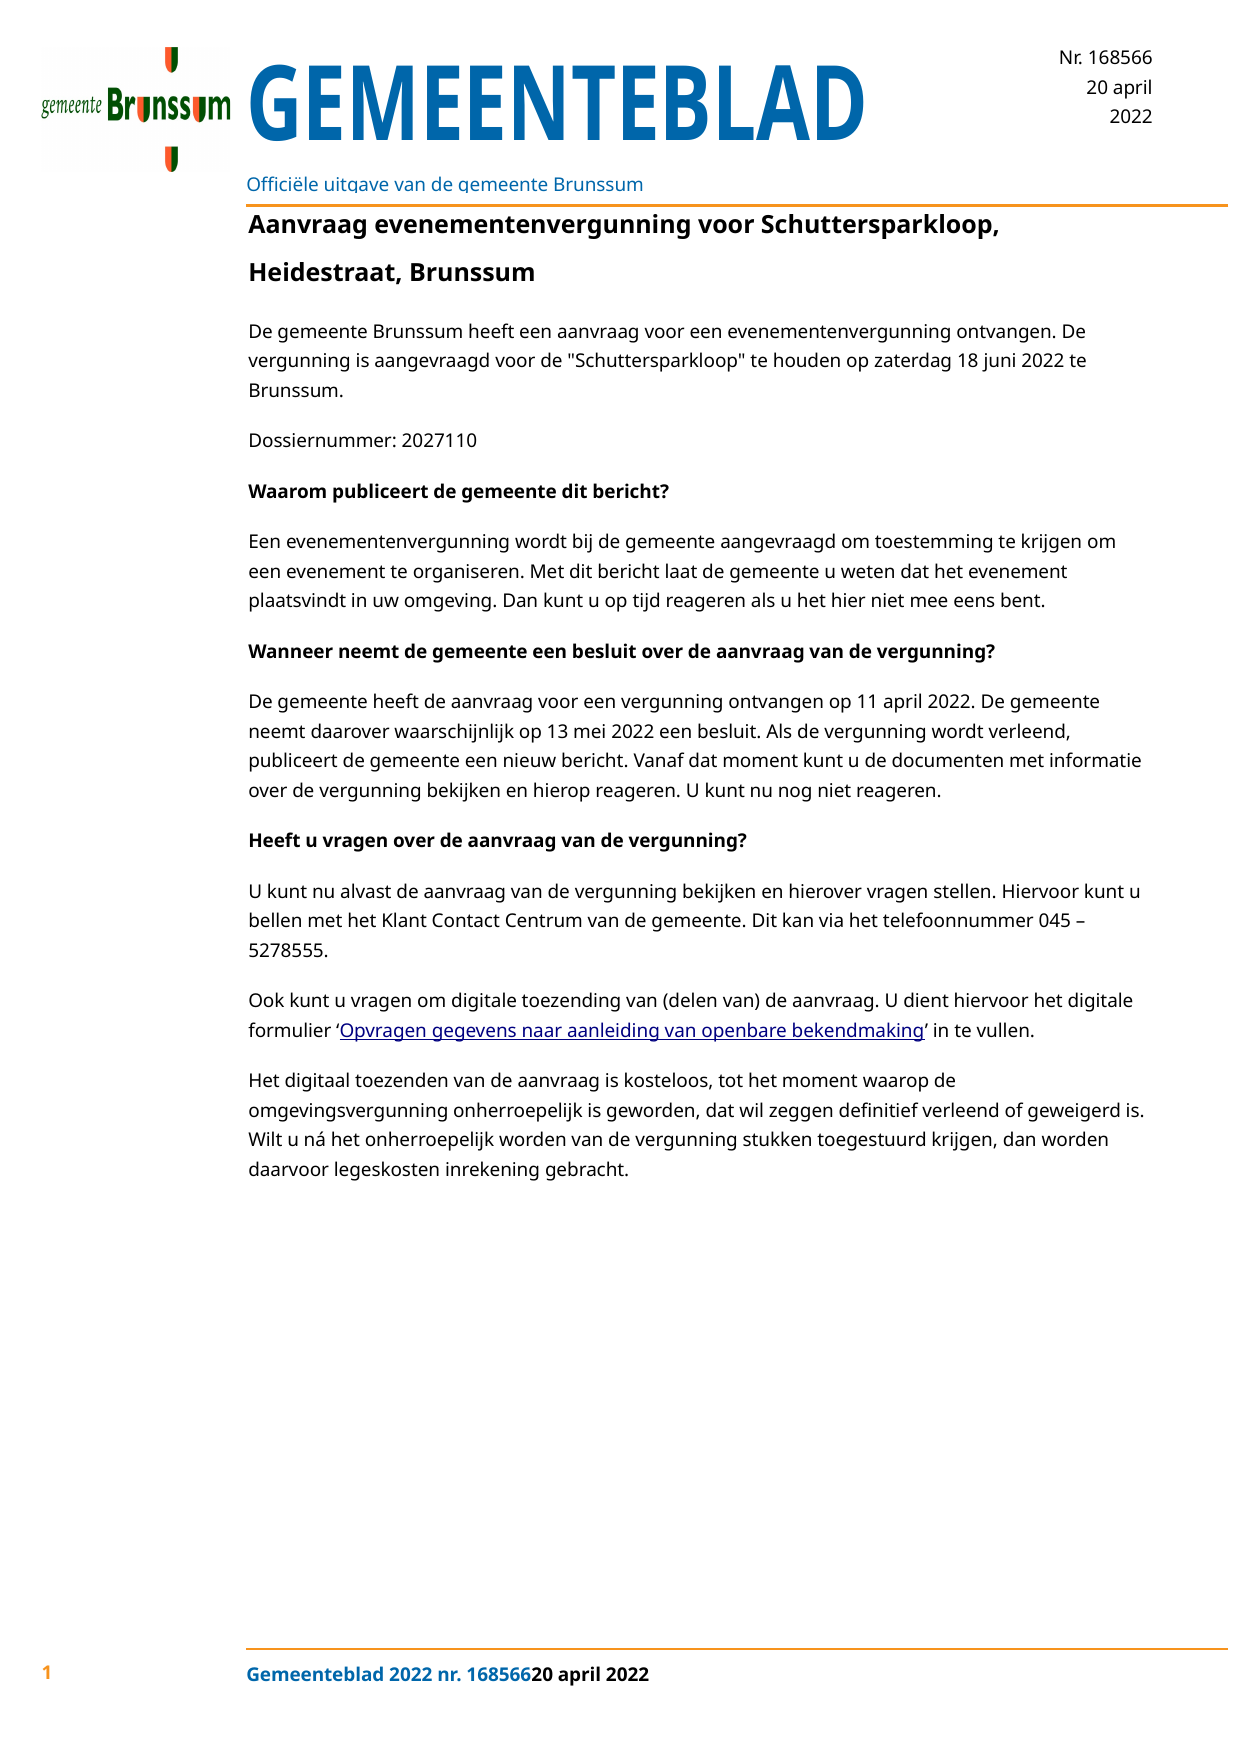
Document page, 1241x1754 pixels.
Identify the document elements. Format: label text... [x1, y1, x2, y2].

text Aanvraag evenementenvergunning voor Schuttersparkloop, Heidestraat, Brunssum [248, 207, 1152, 288]
text Heeft u vragen over de aanvraag van de vergunning? [248, 827, 1152, 853]
text Het digitaal toezenden van de aanvraag is kosteloos, tot het moment waarop de omgevingsvergunning onherroepelijk is geworden, dat wil zeggen definitief verleend of geweigerd is. Wilt u ná het onherroepelijk worden van de vergunning stukken toegestuurd krijgen, dan worden daarvoor legeskosten inrekening gebracht. [248, 1067, 1152, 1182]
text Ook kunt u vragen om digitale toezending van (delen van) de aanvraag. U dient hiervoor het digitale formulier ‘Opvragen gegevens naar aanleiding van openbare bekendmaking’ in te vullen. [248, 987, 1152, 1043]
text U kunt nu alvast de aanvraag van de vergunning bekijken en hierover vragen stellen. Hiervoor kunt u bellen met het Klant Contact Centrum van de gemeente. Dit kan via het telefoonnummer 045 – 5278555. [248, 878, 1152, 963]
text Een evenementenvergunning wordt bij de gemeente aangevraagd om toestemming te krijgen om een evenement te organiseren. Met dit bericht laat de gemeente u weten dat het evenement plaatsvindt in uw omgeving. Dan kunt u op tijd reageren als u het hier niet mee eens bent. [248, 528, 1152, 613]
text De gemeente heeft de aanvraag voor een vergunning ontvangen op 11 april 2022. De gemeente neemt daarover waarschijnlijk op 13 mei 2022 een besluit. Als de vergunning wordt verleend, publiceert de gemeente een nieuw bericht. Vanaf dat moment kunt u de documenten met informatie over de vergunning bekijken en hierop reageren. U kunt nu nog niet reageren. [248, 688, 1152, 803]
text Waarom publiceert de gemeente dit bericht? [248, 478, 1152, 504]
picture [41, 47, 231, 172]
text Dossiernummer: 2027110 [248, 427, 1152, 453]
text De gemeente Brunssum heeft een aanvraag voor een evenementenvergunning ontvangen. De vergunning is aangevraagd voor de "Schuttersparkloop" te houden op zaterdag 18 juni 2022 te Brunssum. [248, 318, 1152, 403]
text Wanneer neemt de gemeente een besluit over de aanvraag van de vergunning? [248, 638, 1152, 664]
